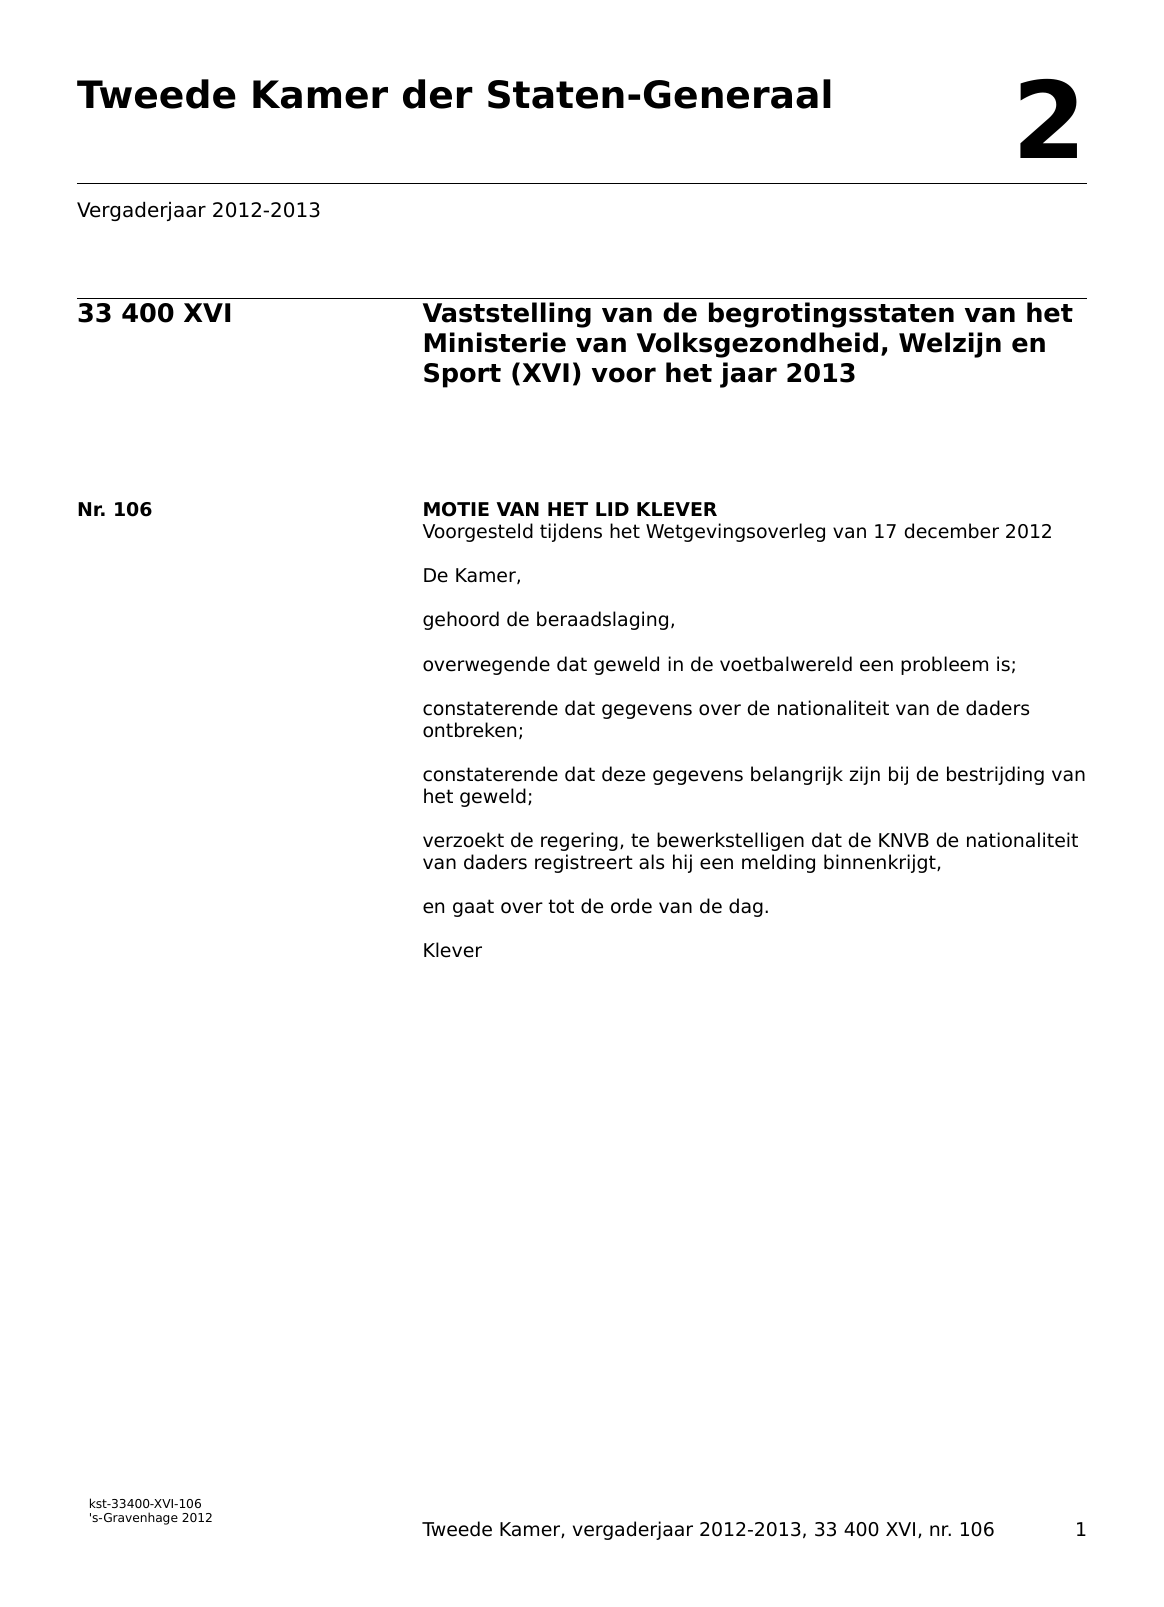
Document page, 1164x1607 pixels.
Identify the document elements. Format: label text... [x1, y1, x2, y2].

text verzoekt de regering, te bewerkstelligen dat de KNVB de nationaliteit van daders registreert als hij een melding binnenkrijgt, [422, 830, 1087, 874]
table_header Tweede Kamer der Staten-Generaal [77, 59, 886, 183]
text en gaat over tot de orde van de dag. [422, 896, 1087, 918]
subtitle Nr. 106 MOTIE VAN HET LID KLEVER [77, 499, 1087, 521]
text kst-33400-XVI-106 [88, 1497, 323, 1511]
text Klever [422, 940, 1087, 962]
text constaterende dat deze gegevens belangrijk zijn bij de bestrijding van het geweld; [422, 764, 1087, 808]
text Voorgesteld tijdens het Wetgevingsoverleg van 17 december 2012 [422, 521, 1087, 543]
table_header 2 [886, 59, 1087, 183]
text gehoord de beraadslaging, [422, 609, 1087, 631]
text De Kamer, [422, 565, 1087, 587]
table_cell Vergaderjaar 2012-2013 [77, 184, 1087, 298]
text 's-Gravenhage 2012 [88, 1511, 323, 1525]
subtitle 33 400 XVI Vaststelling van de begrotingsstaten van het Ministerie van Volksgezondheid, Welzijn en Sport (XVI) voor het jaar 2013 [77, 299, 1087, 388]
text overwegende dat geweld in de voetbalwereld een probleem is; [422, 653, 1087, 676]
text constaterende dat gegevens over de nationaliteit van de daders ontbreken; [422, 698, 1087, 742]
